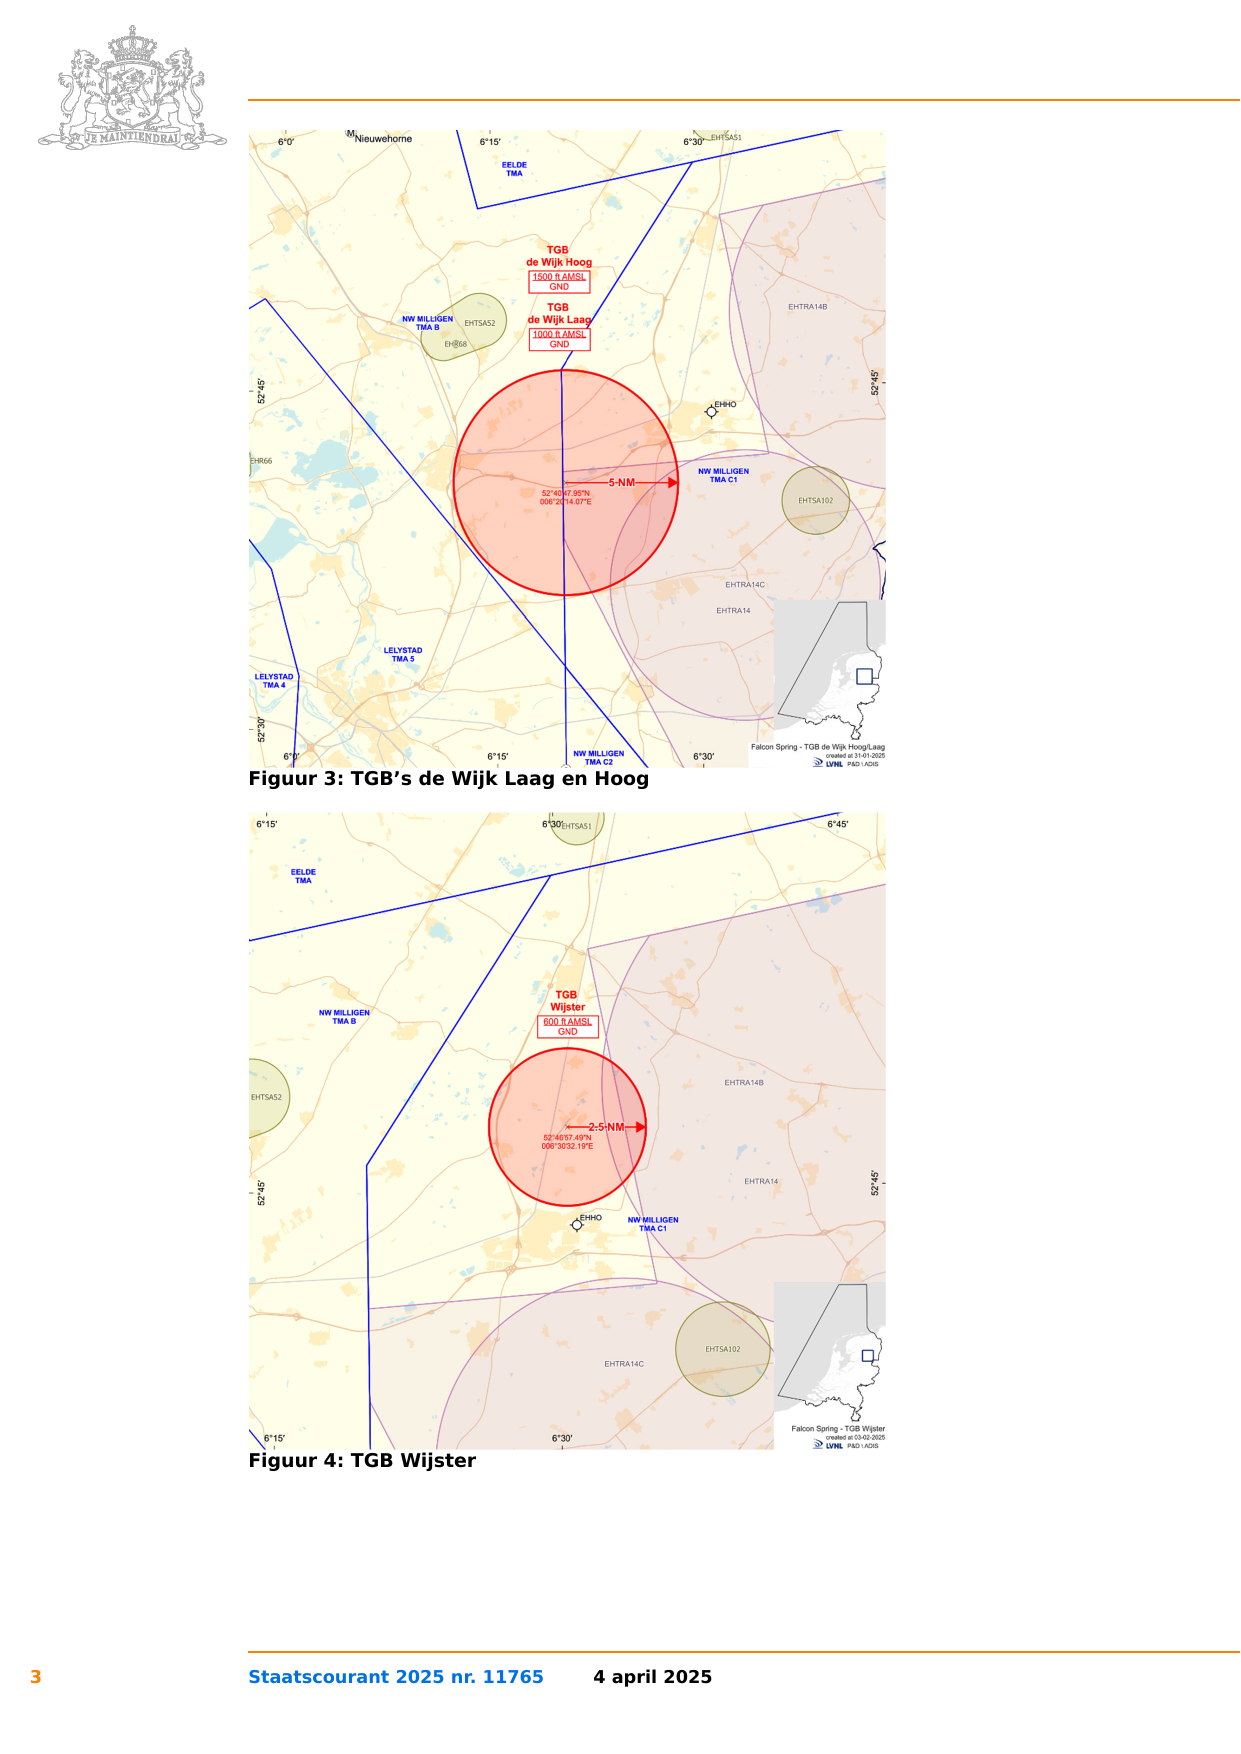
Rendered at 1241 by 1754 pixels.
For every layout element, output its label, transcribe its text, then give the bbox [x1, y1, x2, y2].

picture [248, 130, 886, 768]
picture [248, 811, 886, 1450]
picture [38, 25, 227, 150]
text Figuur 3: TGB’s de Wijk Laag en Hoog Figuur 4: TGB Wijster [248, 130, 1163, 1515]
